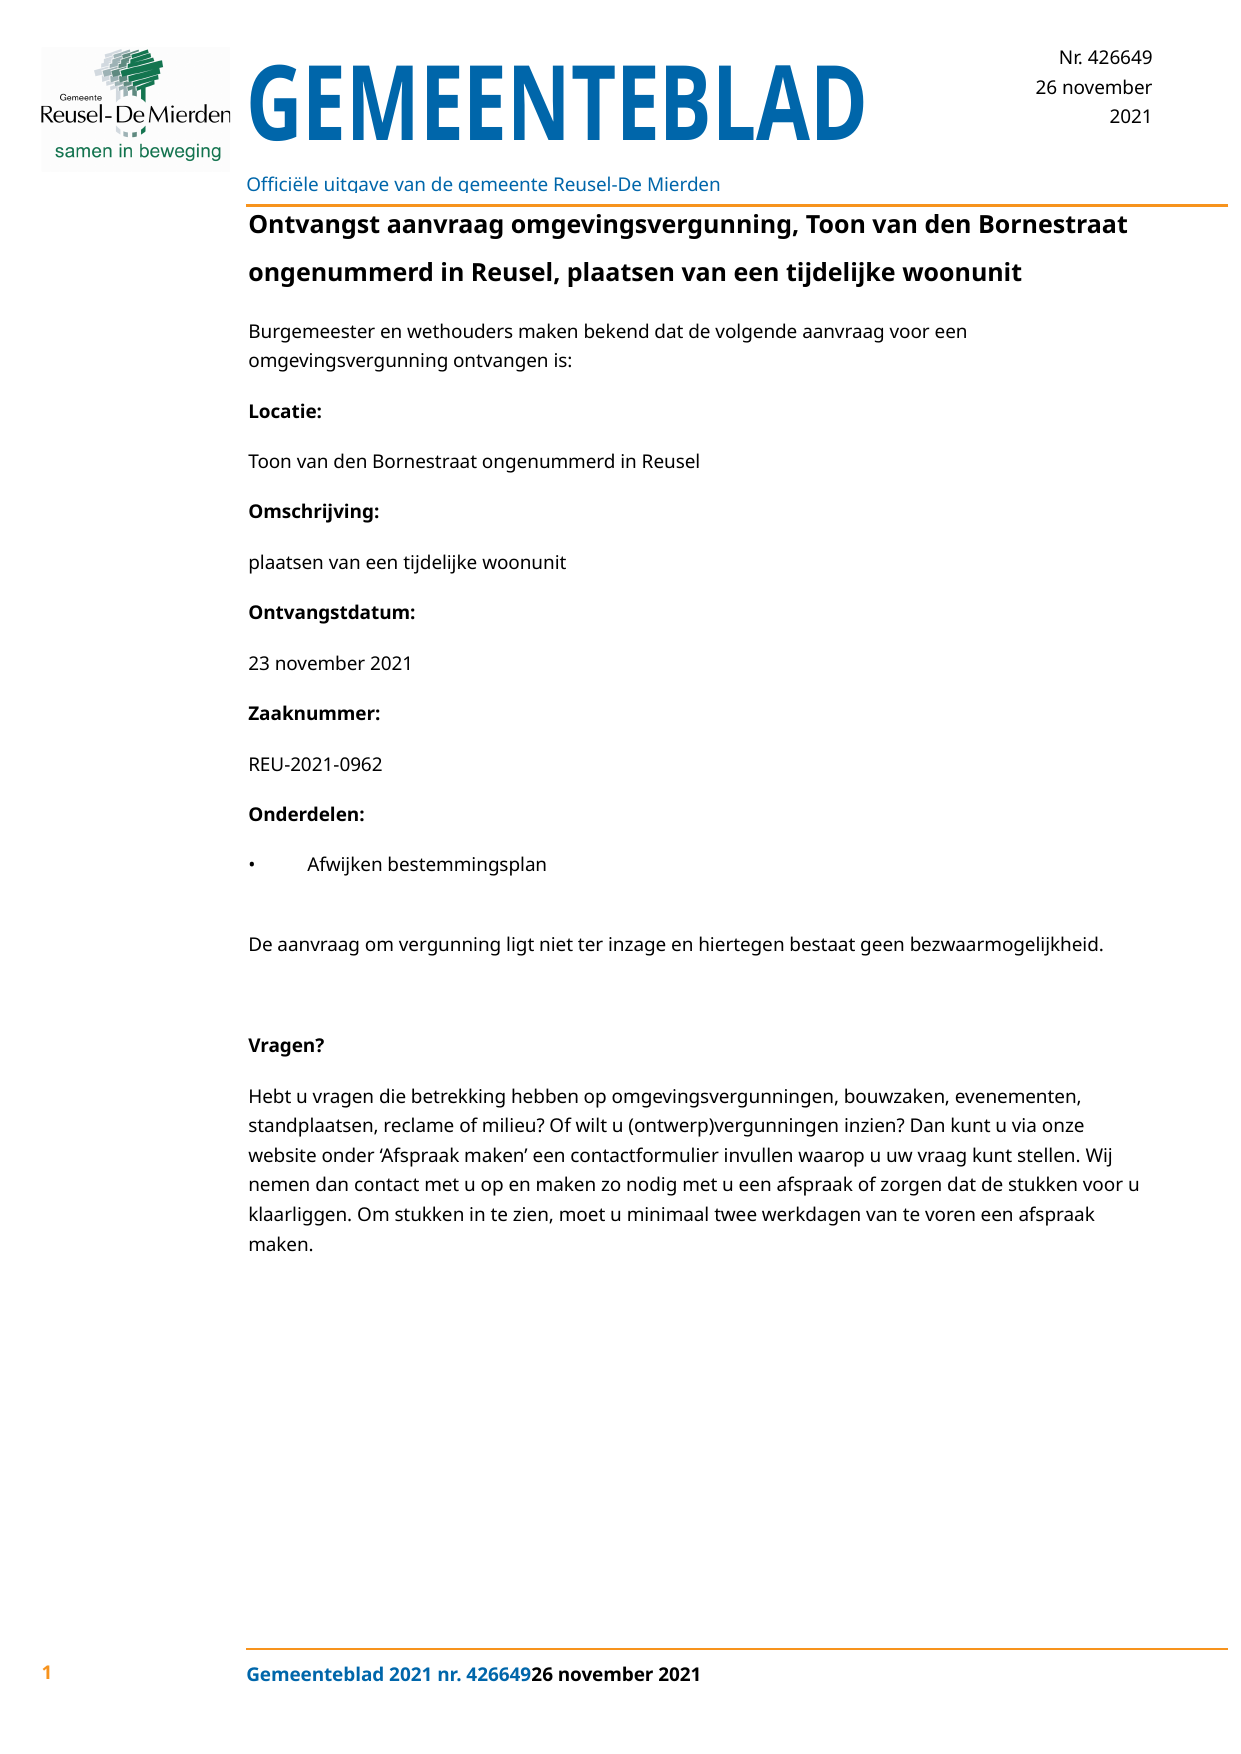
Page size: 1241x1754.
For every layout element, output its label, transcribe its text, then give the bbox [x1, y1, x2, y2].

text Zaaknummer: [248, 700, 1152, 726]
picture [41, 47, 231, 172]
text Omschrijving: [248, 499, 1152, 524]
text Onderdelen: [248, 801, 1152, 827]
text Locatie: [248, 398, 1152, 424]
text plaatsen van een tijdelijke woonunit [248, 549, 1152, 575]
text Ontvangst aanvraag omgevingsvergunning, Toon van den Bornestraat ongenummerd in Reusel, plaatsen van een tijdelijke woonunit [248, 207, 1152, 288]
text Toon van den Bornestraat ongenummerd in Reusel [248, 448, 1152, 474]
text 23 november 2021 [248, 650, 1152, 676]
text De aanvraag om vergunning ligt niet ter inzage en hiertegen bestaat geen bezwaarmogelijkheid. [248, 932, 1152, 957]
list Afwijken bestemmingsplan [248, 852, 1152, 877]
text Ontvangstdatum: [248, 599, 1152, 625]
text Hebt u vragen die betrekking hebben op omgevingsvergunningen, bouwzaken, evenementen, standplaatsen, reclame of milieu? Of wilt u (ontwerp)vergunningen inzien? Dan kunt u via onze website onder ‘Afspraak maken’ een contactformulier invullen waarop u uw vraag kunt stellen. Wij nemen dan contact met u op en maken zo nodig met u een afspraak of zorgen dat de stukken voor u klaarliggen. Om stukken in te zien, moet u minimaal twee werkdagen van te voren een afspraak maken. [248, 1083, 1152, 1257]
text Vragen? [248, 1032, 1152, 1058]
text Burgemeester en wethouders maken bekend dat de volgende aanvraag voor een omgevingsvergunning ontvangen is: [248, 318, 1152, 373]
text REU-2021-0962 [248, 751, 1152, 777]
